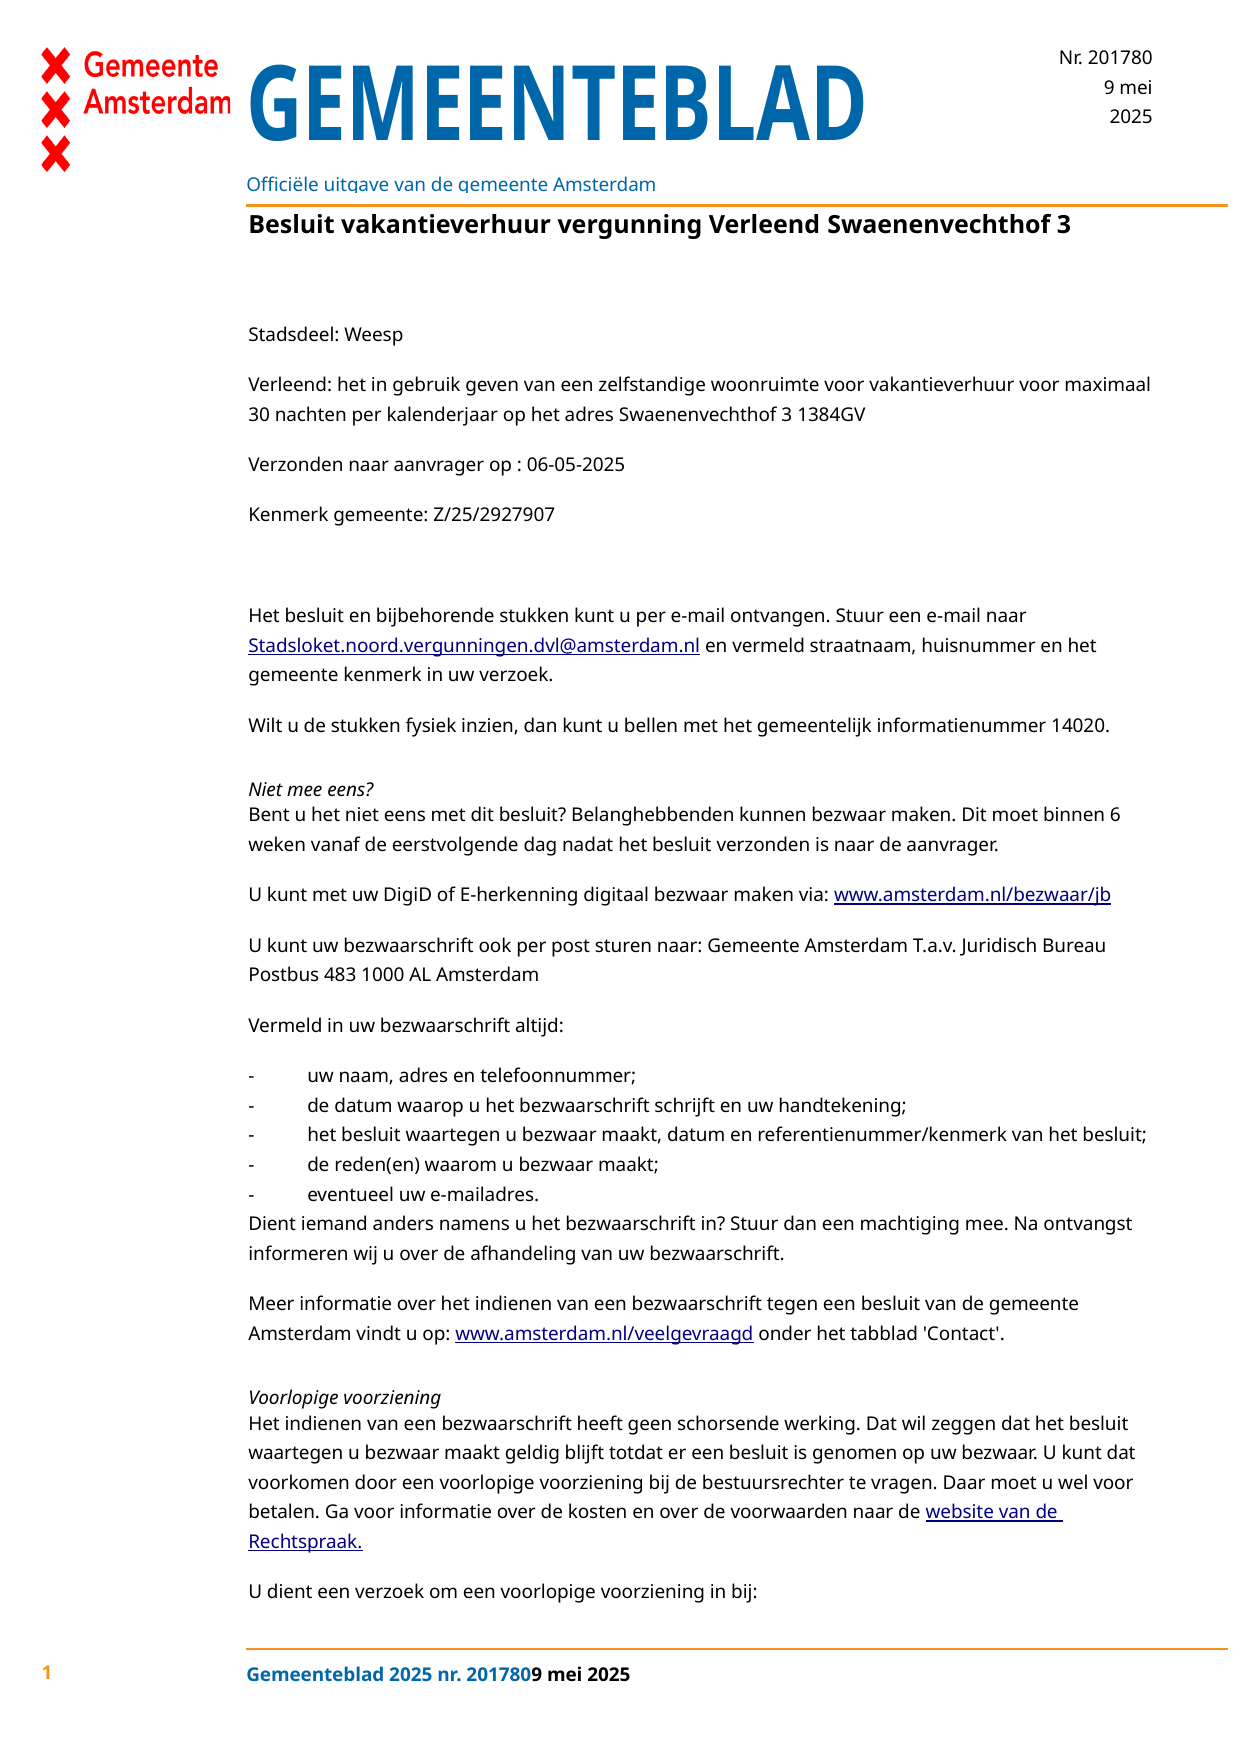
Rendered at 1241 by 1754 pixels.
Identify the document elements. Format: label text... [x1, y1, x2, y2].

text Wilt u de stukken fysiek inzien, dan kunt u bellen met het gemeentelijk informatienummer 14020. [248, 712, 1152, 738]
text Het indienen van een bezwaarschrift heeft geen schorsende werking. Dat wil zeggen dat het besluit waartegen u bezwaar maakt geldig blijft totdat er een besluit is genomen op uw bezwaar. U kunt dat voorkomen door een voorlopige voorziening bij de bestuursrechter te vragen. Daar moet u wel voor betalen. Ga voor informatie over de kosten en over de voorwaarden naar de website van de Rechtspraak. [248, 1410, 1152, 1554]
text Kenmerk gemeente: Z/25/2927907 [248, 502, 1152, 527]
text Meer informatie over het indienen van een bezwaarschrift tegen een besluit van de gemeente Amsterdam vindt u op: www.amsterdam.nl/veelgevraagd onder het tabblad 'Contact'. [248, 1290, 1152, 1346]
list eventueel uw e-mailadres. [248, 1181, 1152, 1207]
text U kunt met uw DigiD of E-herkenning digitaal bezwaar maken via: www.amsterdam.nl/bezwaar/jb [248, 882, 1152, 907]
text Verleend: het in gebruik geven van een zelfstandige woonruimte voor vakantieverhuur voor maximaal 30 nachten per kalenderjaar op het adres Swaenenvechthof 3 1384GV [248, 371, 1152, 426]
list de reden(en) waarom u bezwaar maakt; [248, 1151, 1152, 1177]
text U kunt uw bezwaarschrift ook per post sturen naar: Gemeente Amsterdam T.a.v. Juridisch Bureau Postbus 483 1000 AL Amsterdam [248, 932, 1152, 987]
picture [41, 47, 231, 172]
text U dient een verzoek om een voorlopige voorziening in bij: [248, 1578, 1152, 1604]
list de datum waarop u het bezwaarschrift schrijft en uw handtekening; [248, 1092, 1152, 1118]
text Het besluit en bijbehorende stukken kunt u per e-mail ontvangen. Stuur een e-mail naar Stadsloket.noord.vergunningen.dvl@amsterdam.nl en vermeld straatnaam, huisnummer en het gemeente kenmerk in uw verzoek. [248, 602, 1152, 687]
text Niet mee eens? [248, 776, 1152, 802]
text Bent u het niet eens met dit besluit? Belanghebbenden kunnen bezwaar maken. Dit moet binnen 6 weken vanaf de eerstvolgende dag nadat het besluit verzonden is naar de aanvrager. [248, 802, 1152, 857]
text Verzonden naar aanvrager op : 06-05-2025 [248, 451, 1152, 477]
text Vermeld in uw bezwaarschrift altijd: [248, 1012, 1152, 1038]
list het besluit waartegen u bezwaar maakt, datum en referentienummer/kenmerk van het besluit; [248, 1122, 1152, 1147]
text Besluit vakantieverhuur vergunning Verleend Swaenenvechthof 3 [248, 207, 1152, 241]
text Dient iemand anders namens u het bezwaarschrift in? Stuur dan een machtiging mee. Na ontvangst informeren wij u over de afhandeling van uw bezwaarschrift. [248, 1210, 1152, 1266]
list uw naam, adres en telefoonnummer; [248, 1062, 1152, 1088]
text Voorlopige voorziening [248, 1384, 1152, 1410]
text Stadsdeel: Weesp [248, 321, 1152, 346]
